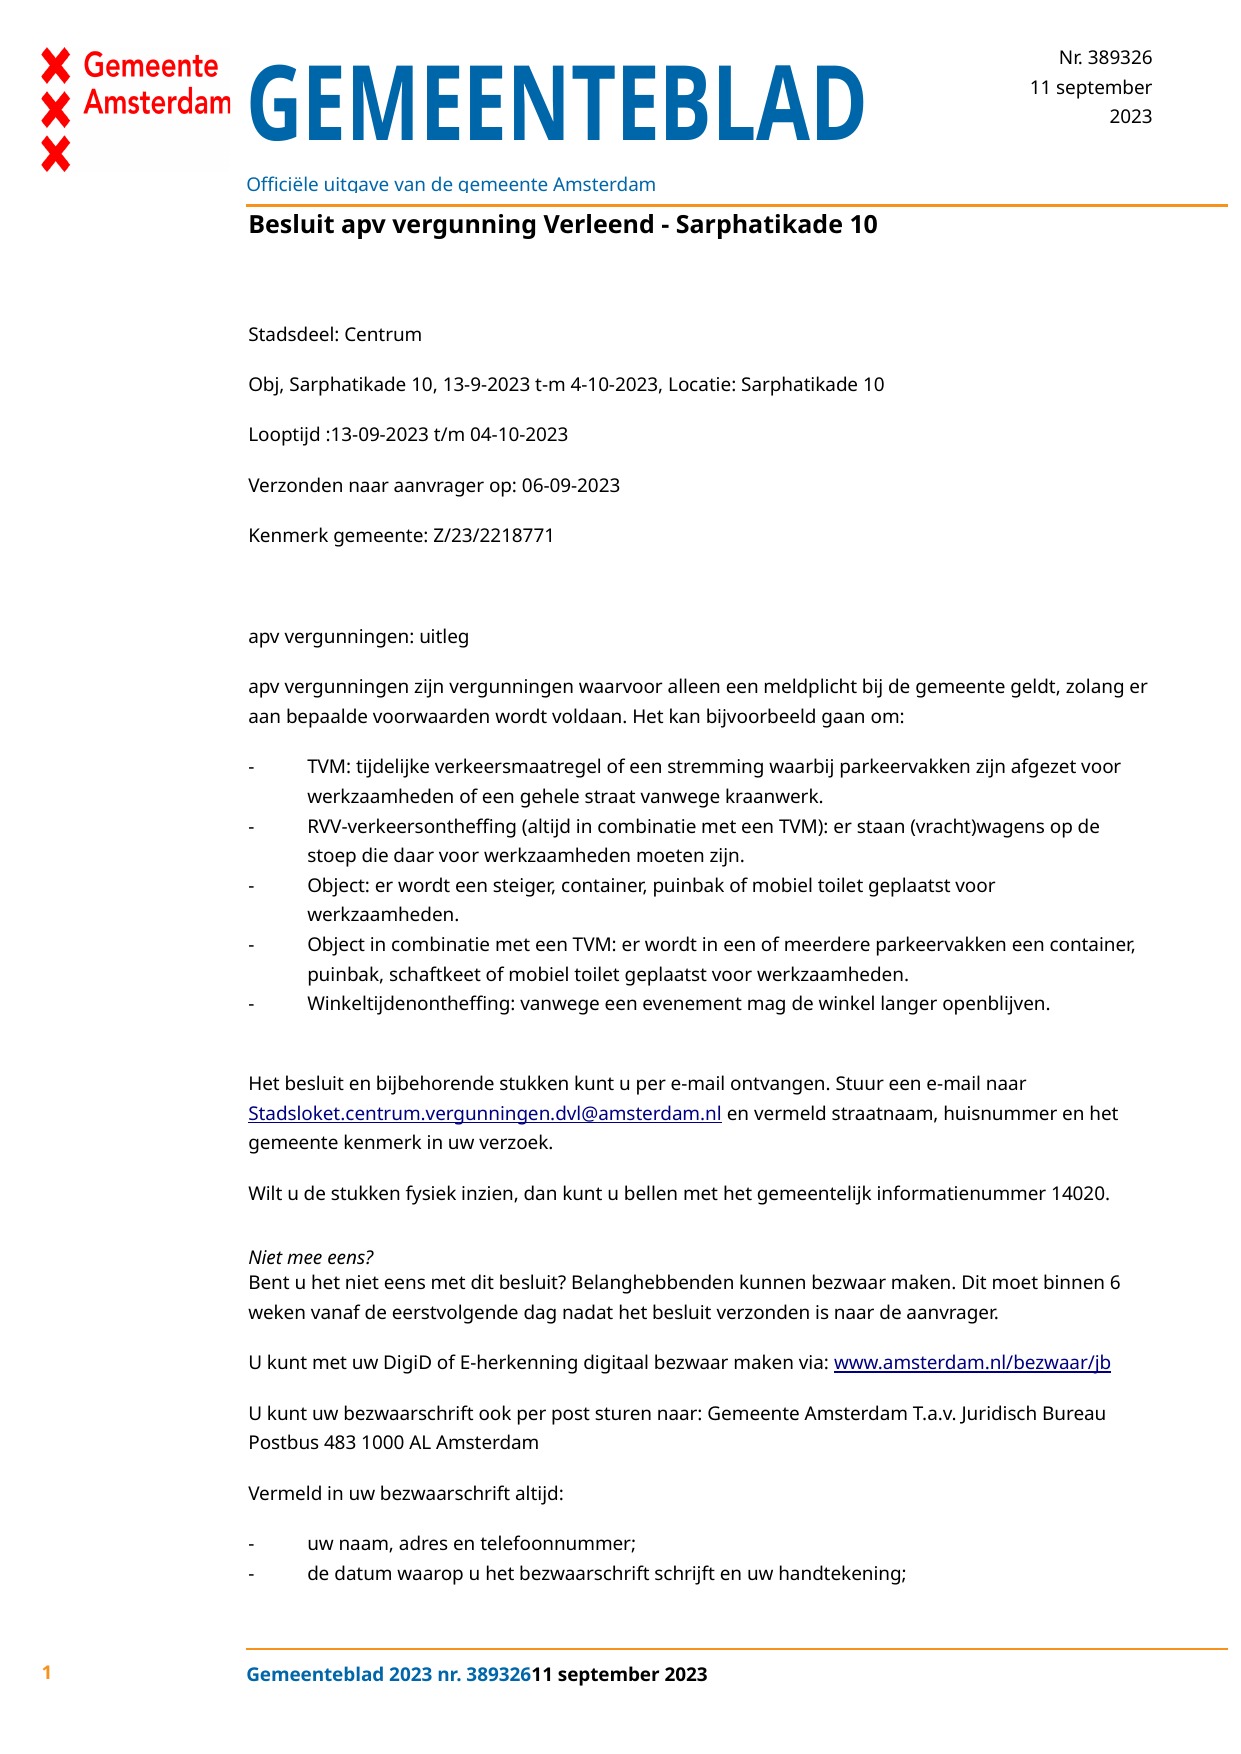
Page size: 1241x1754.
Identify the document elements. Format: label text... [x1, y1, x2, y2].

text Besluit apv vergunning Verleend - Sarphatikade 10 [248, 207, 1152, 241]
text apv vergunningen: uitleg [248, 623, 1152, 649]
picture [41, 47, 231, 172]
text Stadsdeel: Centrum [248, 321, 1152, 346]
text Bent u het niet eens met dit besluit? Belanghebbenden kunnen bezwaar maken. Dit moet binnen 6 weken vanaf de eerstvolgende dag nadat het besluit verzonden is naar de aanvrager. [248, 1269, 1152, 1325]
text Niet mee eens? [248, 1244, 1152, 1269]
text Kenmerk gemeente: Z/23/2218771 [248, 522, 1152, 548]
list de datum waarop u het bezwaarschrift schrijft en uw handtekening; [248, 1560, 1152, 1586]
text Looptijd :13-09-2023 t/m 04-10-2023 [248, 422, 1152, 447]
text Wilt u de stukken fysiek inzien, dan kunt u bellen met het gemeentelijk informatienummer 14020. [248, 1180, 1152, 1206]
text Obj, Sarphatikade 10, 13-9-2023 t-m 4-10-2023, Locatie: Sarphatikade 10 [248, 371, 1152, 397]
text Verzonden naar aanvrager op: 06-09-2023 [248, 472, 1152, 498]
list Winkeltijdenontheffing: vanwege een evenement mag de winkel langer openblijven. [248, 990, 1152, 1016]
text apv vergunningen zijn vergunningen waarvoor alleen een meldplicht bij de gemeente geldt, zolang er aan bepaalde voorwaarden wordt voldaan. Het kan bijvoorbeeld gaan om: [248, 674, 1152, 729]
text U kunt uw bezwaarschrift ook per post sturen naar: Gemeente Amsterdam T.a.v. Juridisch Bureau Postbus 483 1000 AL Amsterdam [248, 1400, 1152, 1455]
list uw naam, adres en telefoonnummer; [248, 1530, 1152, 1556]
text Vermeld in uw bezwaarschrift altijd: [248, 1480, 1152, 1506]
list Object in combinatie met een TVM: er wordt in een of meerdere parkeervakken een container, puinbak, schaftkeet of mobiel toilet geplaatst voor werkzaamheden. [248, 931, 1152, 986]
text U kunt met uw DigiD of E-herkenning digitaal bezwaar maken via: www.amsterdam.nl/bezwaar/jb [248, 1349, 1152, 1375]
list RVV-verkeersontheffing (altijd in combinatie met een TVM): er staan (vracht)wagens op de stoep die daar voor werkzaamheden moeten zijn. [248, 813, 1152, 868]
list TVM: tijdelijke verkeersmaatregel of een stremming waarbij parkeervakken zijn afgezet voor werkzaamheden of een gehele straat vanwege kraanwerk. [248, 754, 1152, 809]
list Object: er wordt een steiger, container, puinbak of mobiel toilet geplaatst voor werkzaamheden. [248, 872, 1152, 927]
text Het besluit en bijbehorende stukken kunt u per e-mail ontvangen. Stuur een e-mail naar Stadsloket.centrum.vergunningen.dvl@amsterdam.nl en vermeld straatnaam, huisnummer en het gemeente kenmerk in uw verzoek. [248, 1070, 1152, 1155]
